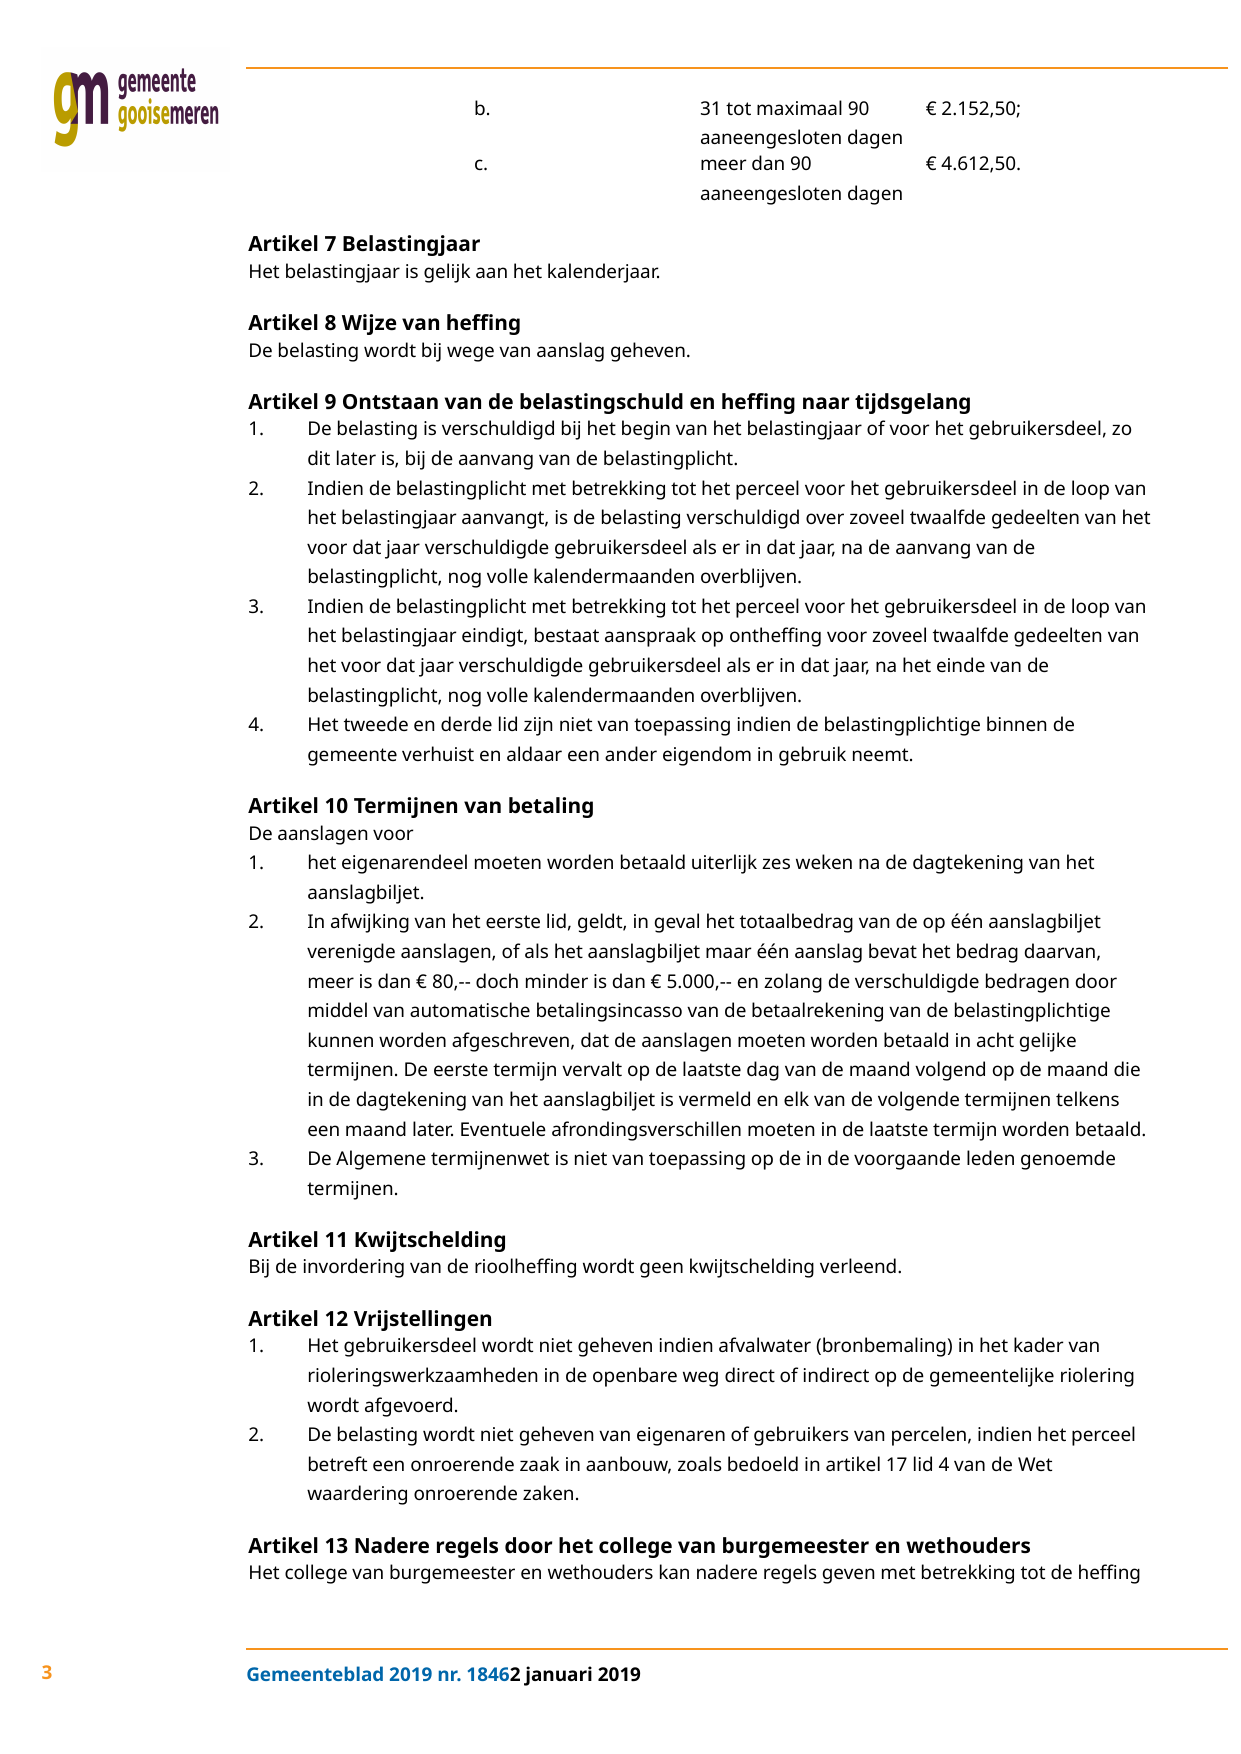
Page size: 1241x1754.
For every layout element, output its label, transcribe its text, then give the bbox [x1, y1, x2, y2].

table_cell b. [474, 95, 700, 150]
text Artikel 10 Termijnen van betaling [248, 791, 1152, 820]
list Het tweede en derde lid zijn niet van toepassing indien de belastingplichtige binnen de gemeente verhuist en aldaar een ander eigendom in gebruik neemt. [248, 711, 1152, 767]
text De aanslagen voor [248, 820, 1152, 846]
list Het gebruikersdeel wordt niet geheven indien afvalwater (bronbemaling) in het kader van rioleringswerkzaamheden in de openbare weg direct of indirect op de gemeentelijke riolering wordt afgevoerd. [248, 1333, 1152, 1417]
text Artikel 8 Wijze van heffing [248, 308, 1152, 337]
text Artikel 7 Belastingjaar [248, 229, 1152, 258]
text Het belastingjaar is gelijk aan het kalenderjaar. [248, 258, 1152, 284]
text Het college van burgemeester en wethouders kan nadere regels geven met betrekking tot de heffing [248, 1559, 1152, 1585]
text Artikel 11 Kwijtschelding [248, 1225, 1152, 1254]
list Indien de belastingplicht met betrekking tot het perceel voor het gebruikersdeel in de loop van het belastingjaar eindigt, bestaat aanspraak op ontheffing voor zoveel twaalfde gedeelten van het voor dat jaar verschuldigde gebruikersdeel als er in dat jaar, na het einde van de belastingplicht, nog volle kalendermaanden overblijven. [248, 593, 1152, 708]
table_cell [248, 150, 474, 205]
list Indien de belastingplicht met betrekking tot het perceel voor het gebruikersdeel in de loop van het belastingjaar aanvangt, is de belasting verschuldigd over zoveel twaalfde gedeelten van het voor dat jaar verschuldigde gebruikersdeel als er in dat jaar, na de aanvang van de belastingplicht, nog volle kalendermaanden overblijven. [248, 475, 1152, 589]
list het eigenarendeel moeten worden betaald uiterlijk zes weken na de dagtekening van het aanslagbiljet. [248, 849, 1152, 905]
list De Algemene termijnenwet is niet van toepassing op de in de voorgaande leden genoemde termijnen. [248, 1145, 1152, 1201]
text Artikel 12 Vrijstellingen [248, 1304, 1152, 1333]
text De belasting wordt bij wege van aanslag geheven. [248, 337, 1152, 362]
text Artikel 9 Ontstaan van de belastingschuld en heffing naar tijdsgelang [248, 387, 1152, 416]
table_cell 31 tot maximaal 90 aaneengesloten dagen [700, 95, 926, 150]
table_cell [248, 95, 474, 150]
table_cell € 2.152,50; [926, 95, 1152, 150]
table_cell € 4.612,50. [926, 150, 1152, 205]
list De belasting is verschuldigd bij het begin van het belastingjaar of voor het gebruikersdeel, zo dit later is, bij de aanvang van de belastingplicht. [248, 416, 1152, 471]
text Artikel 13 Nadere regels door het college van burgemeester en wethouders [248, 1531, 1152, 1559]
picture [41, 47, 231, 172]
list In afwijking van het eerste lid, geldt, in geval het totaalbedrag van de op één aanslagbiljet verenigde aanslagen, of als het aanslagbiljet maar één aanslag bevat het bedrag daarvan, meer is dan € 80,-- doch minder is dan € 5.000,-- en zolang de verschuldigde bedragen door middel van automatische betalingsincasso van de betaalrekening van de belastingplichtige kunnen worden afgeschreven, dat de aanslagen moeten worden betaald in acht gelijke termijnen. De eerste termijn vervalt op de laatste dag van de maand volgend op de maand die in de dagtekening van het aanslagbiljet is vermeld en elk van de volgende termijnen telkens een maand later. Eventuele afrondingsverschillen moeten in de laatste termijn worden betaald. [248, 909, 1152, 1141]
list De belasting wordt niet geheven van eigenaren of gebruikers van percelen, indien het perceel betreft een onroerende zaak in aanbouw, zoals bedoeld in artikel 17 lid 4 van de Wet waardering onroerende zaken. [248, 1421, 1152, 1506]
table_cell c. [474, 150, 700, 205]
table_cell meer dan 90 aaneengesloten dagen [700, 150, 926, 205]
text Bij de invordering van de rioolheffing wordt geen kwijtschelding verleend. [248, 1254, 1152, 1279]
